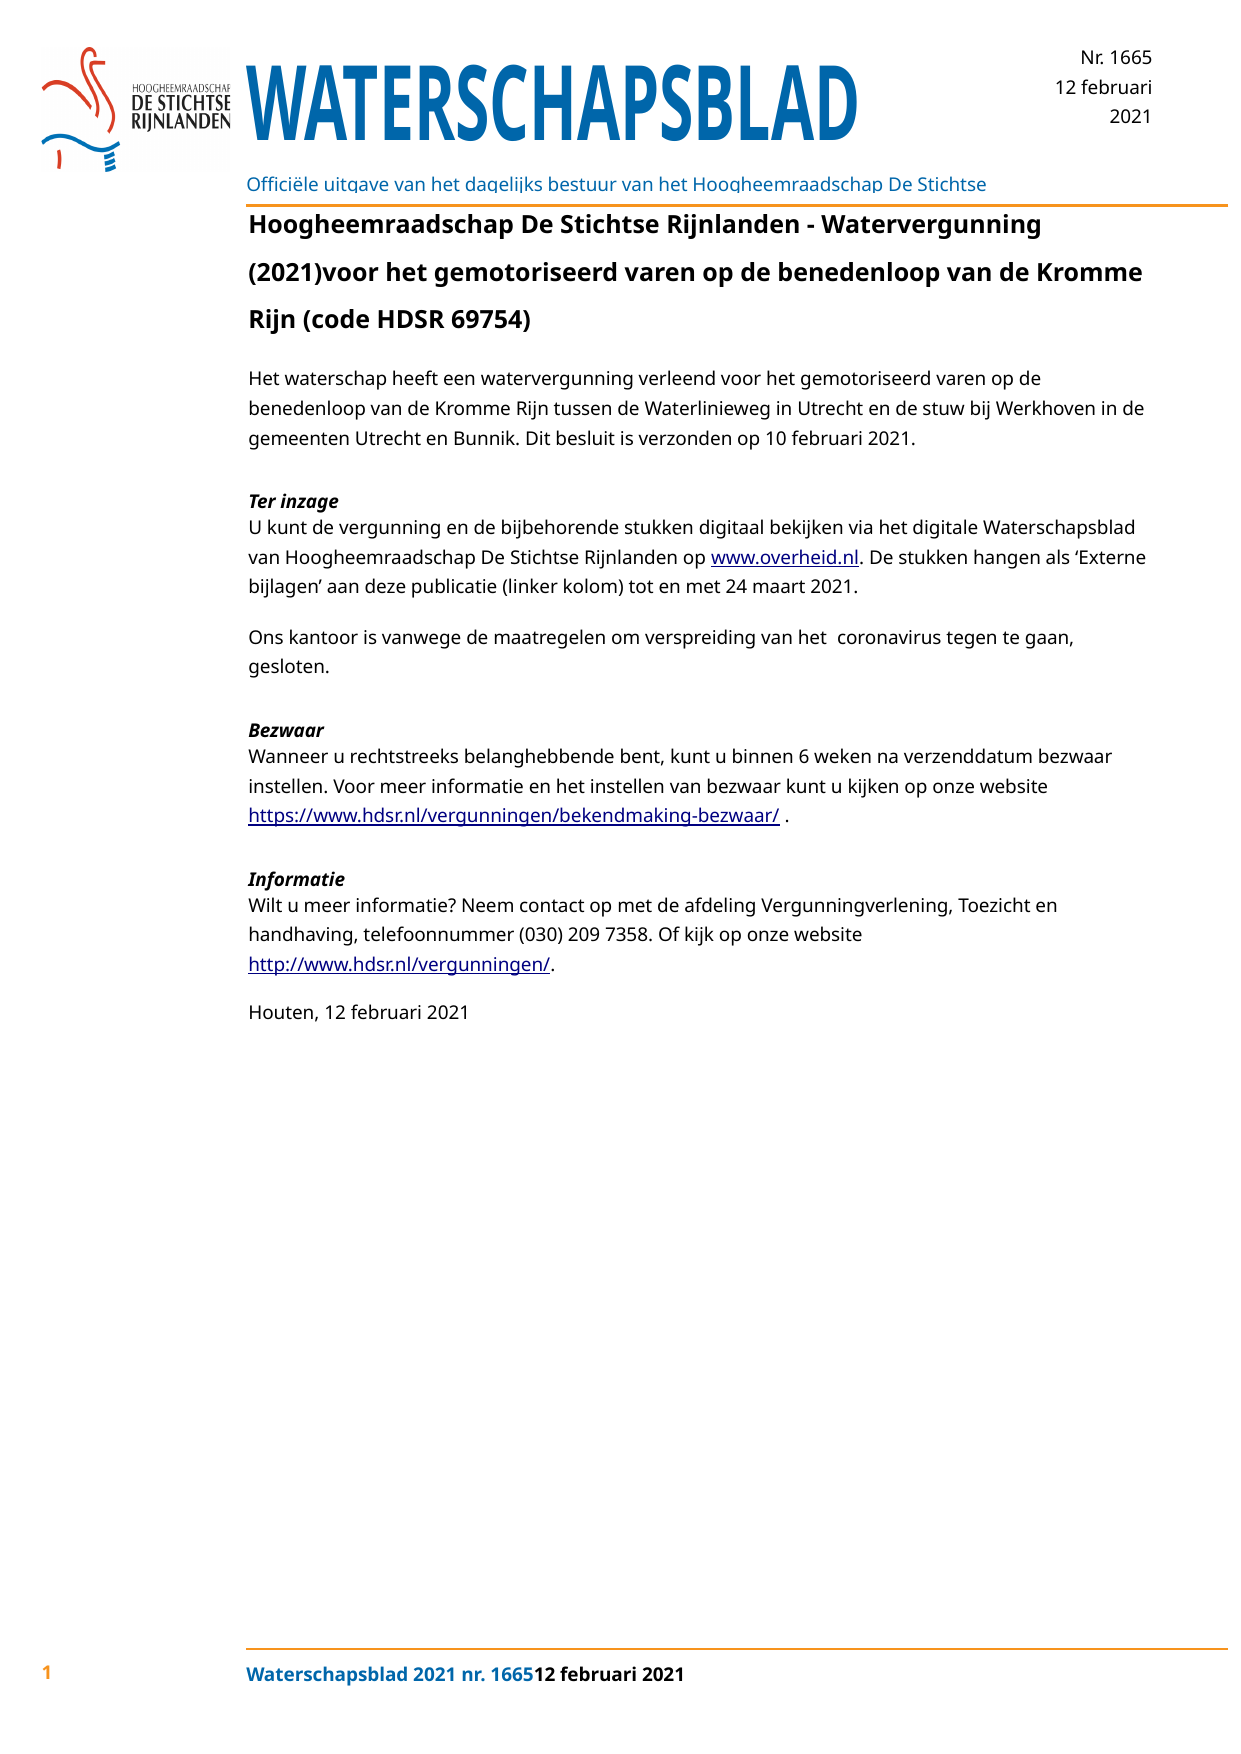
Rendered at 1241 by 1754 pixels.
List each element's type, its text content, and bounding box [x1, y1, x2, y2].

text Wanneer u rechtstreeks belanghebbende bent, kunt u binnen 6 weken na verzenddatum bezwaar instellen. Voor meer informatie en het instellen van bezwaar kunt u kijken op onze website https://www.hdsr.nl/vergunningen/bekendmaking-bezwaar/ . [248, 743, 1152, 828]
picture [41, 47, 231, 172]
text Bezwaar [248, 717, 1152, 743]
text Wilt u meer informatie? Neem contact op met de afdeling Vergunningverlening, Toezicht en handhaving, telefoonnummer (030) 209 7358. Of kijk op onze website http://www.hdsr.nl/vergunningen/. [248, 892, 1152, 977]
text Hoogheemraadschap De Stichtse Rijnlanden - Watervergunning (2021)voor het gemotoriseerd varen op de benedenloop van de Kromme Rijn (code HDSR 69754) [248, 207, 1152, 336]
text Ons kantoor is vanwege de maatregelen om verspreiding van het coronavirus tegen te gaan, gesloten. [248, 624, 1152, 679]
text U kunt de vergunning en de bijbehorende stukken digitaal bekijken via het digitale Waterschapsblad van Hoogheemraadschap De Stichtse Rijnlanden op www.overheid.nl. De stukken hangen als ‘Externe bijlagen’ aan deze publicatie (linker kolom) tot en met 24 maart 2021. [248, 514, 1152, 599]
text Ter inzage [248, 489, 1152, 514]
text Het waterschap heeft een watervergunning verleend voor het gemotoriseerd varen op de benedenloop van de Kromme Rijn tussen de Waterlinieweg in Utrecht en de stuw bij Werkhoven in de gemeenten Utrecht en Bunnik. Dit besluit is verzonden op 10 februari 2021. [248, 366, 1152, 450]
text Houten, 12 februari 2021 [248, 999, 1152, 1025]
text Informatie [248, 866, 1152, 892]
